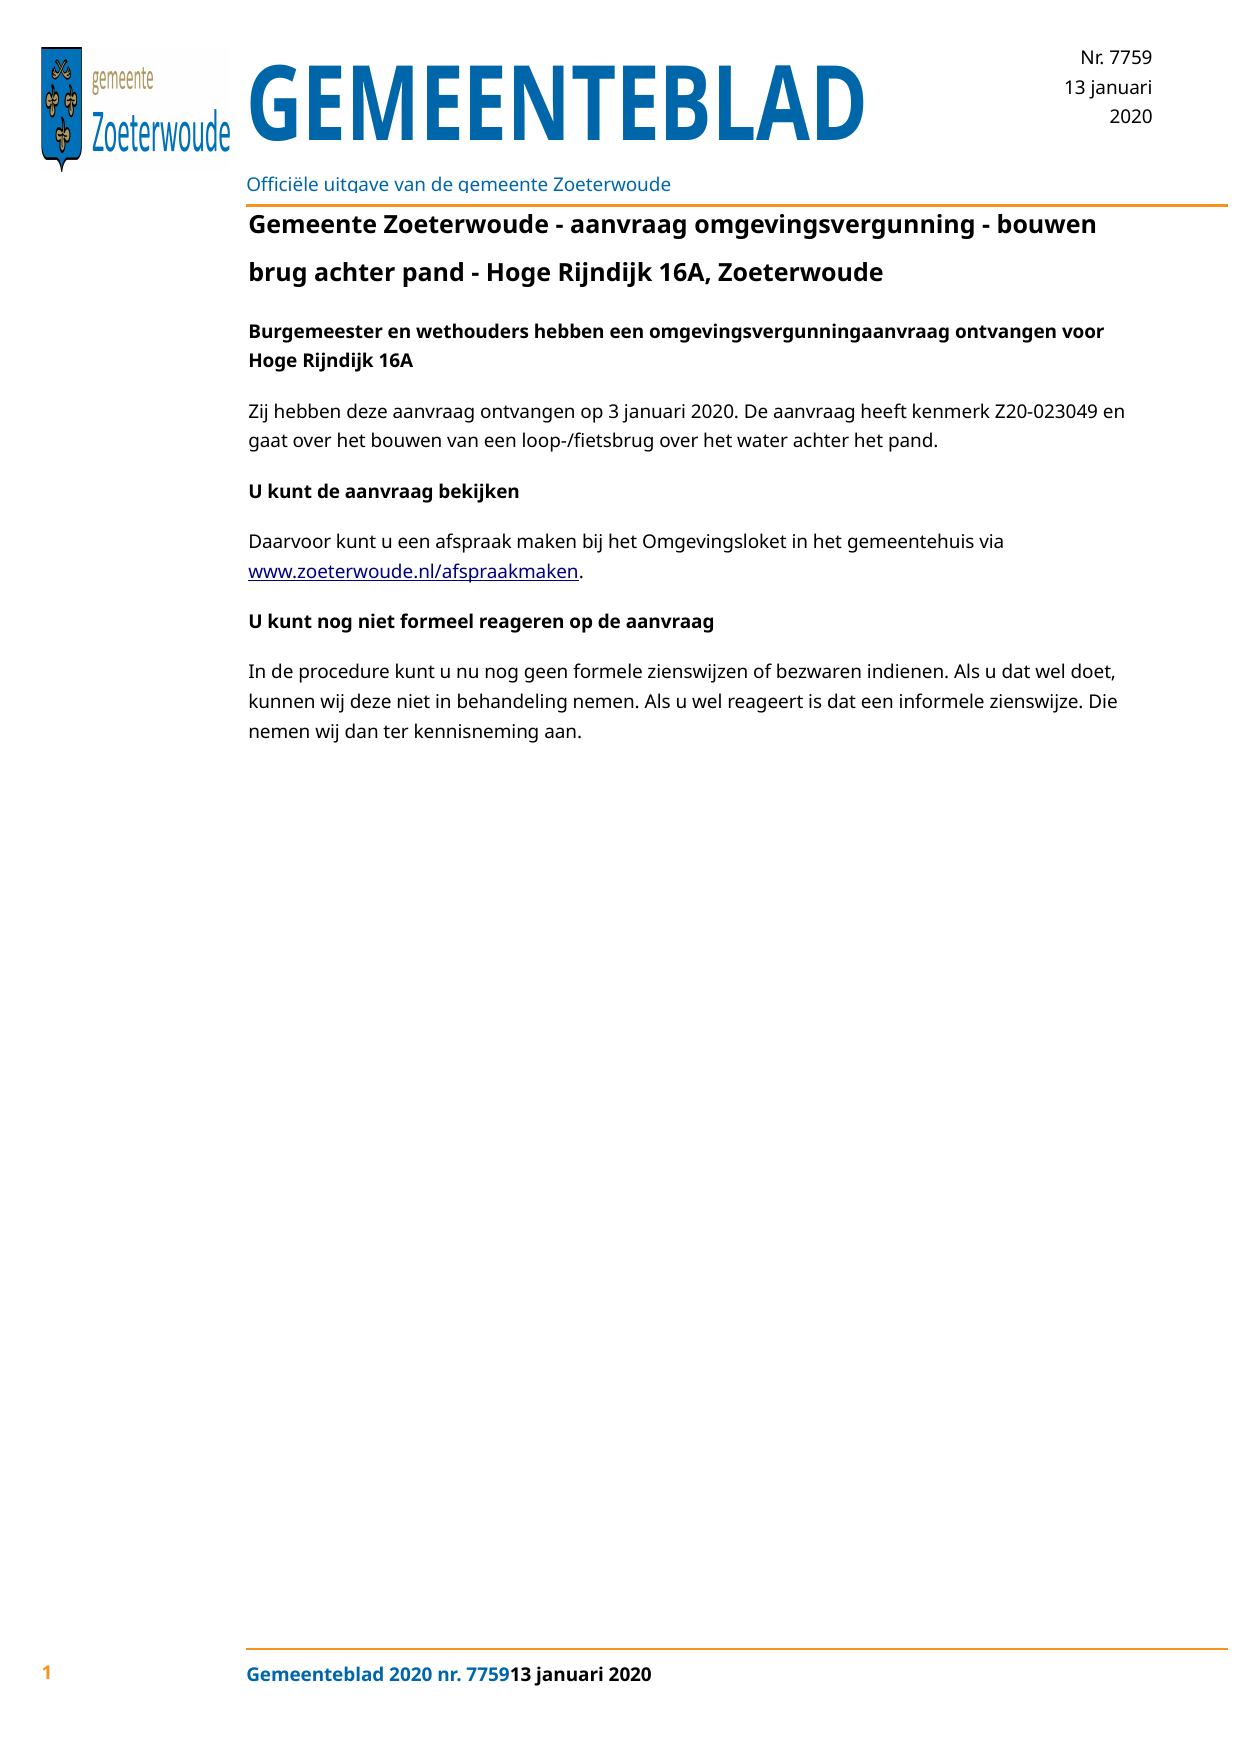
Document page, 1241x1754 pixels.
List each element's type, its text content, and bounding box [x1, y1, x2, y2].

text Daarvoor kunt u een afspraak maken bij het Omgevingsloket in het gemeentehuis via www.zoeterwoude.nl/afspraakmaken. [248, 528, 1152, 584]
text U kunt de aanvraag bekijken [248, 478, 1152, 504]
text Zij hebben deze aanvraag ontvangen op 3 januari 2020. De aanvraag heeft kenmerk Z20-023049 en gaat over het bouwen van een loop-/fietsbrug over het water achter het pand. [248, 398, 1152, 453]
text Gemeente Zoeterwoude - aanvraag omgevingsvergunning - bouwen brug achter pand - Hoge Rijndijk 16A, Zoeterwoude [248, 207, 1152, 288]
picture [41, 47, 231, 172]
text U kunt nog niet formeel reageren op de aanvraag [248, 608, 1152, 634]
text Burgemeester en wethouders hebben een omgevingsvergunningaanvraag ontvangen voor Hoge Rijndijk 16A [248, 318, 1152, 373]
text In de procedure kunt u nu nog geen formele zienswijzen of bezwaren indienen. Als u dat wel doet, kunnen wij deze niet in behandeling nemen. Als u wel reageert is dat een informele zienswijze. Die nemen wij dan ter kennisneming aan. [248, 659, 1152, 744]
